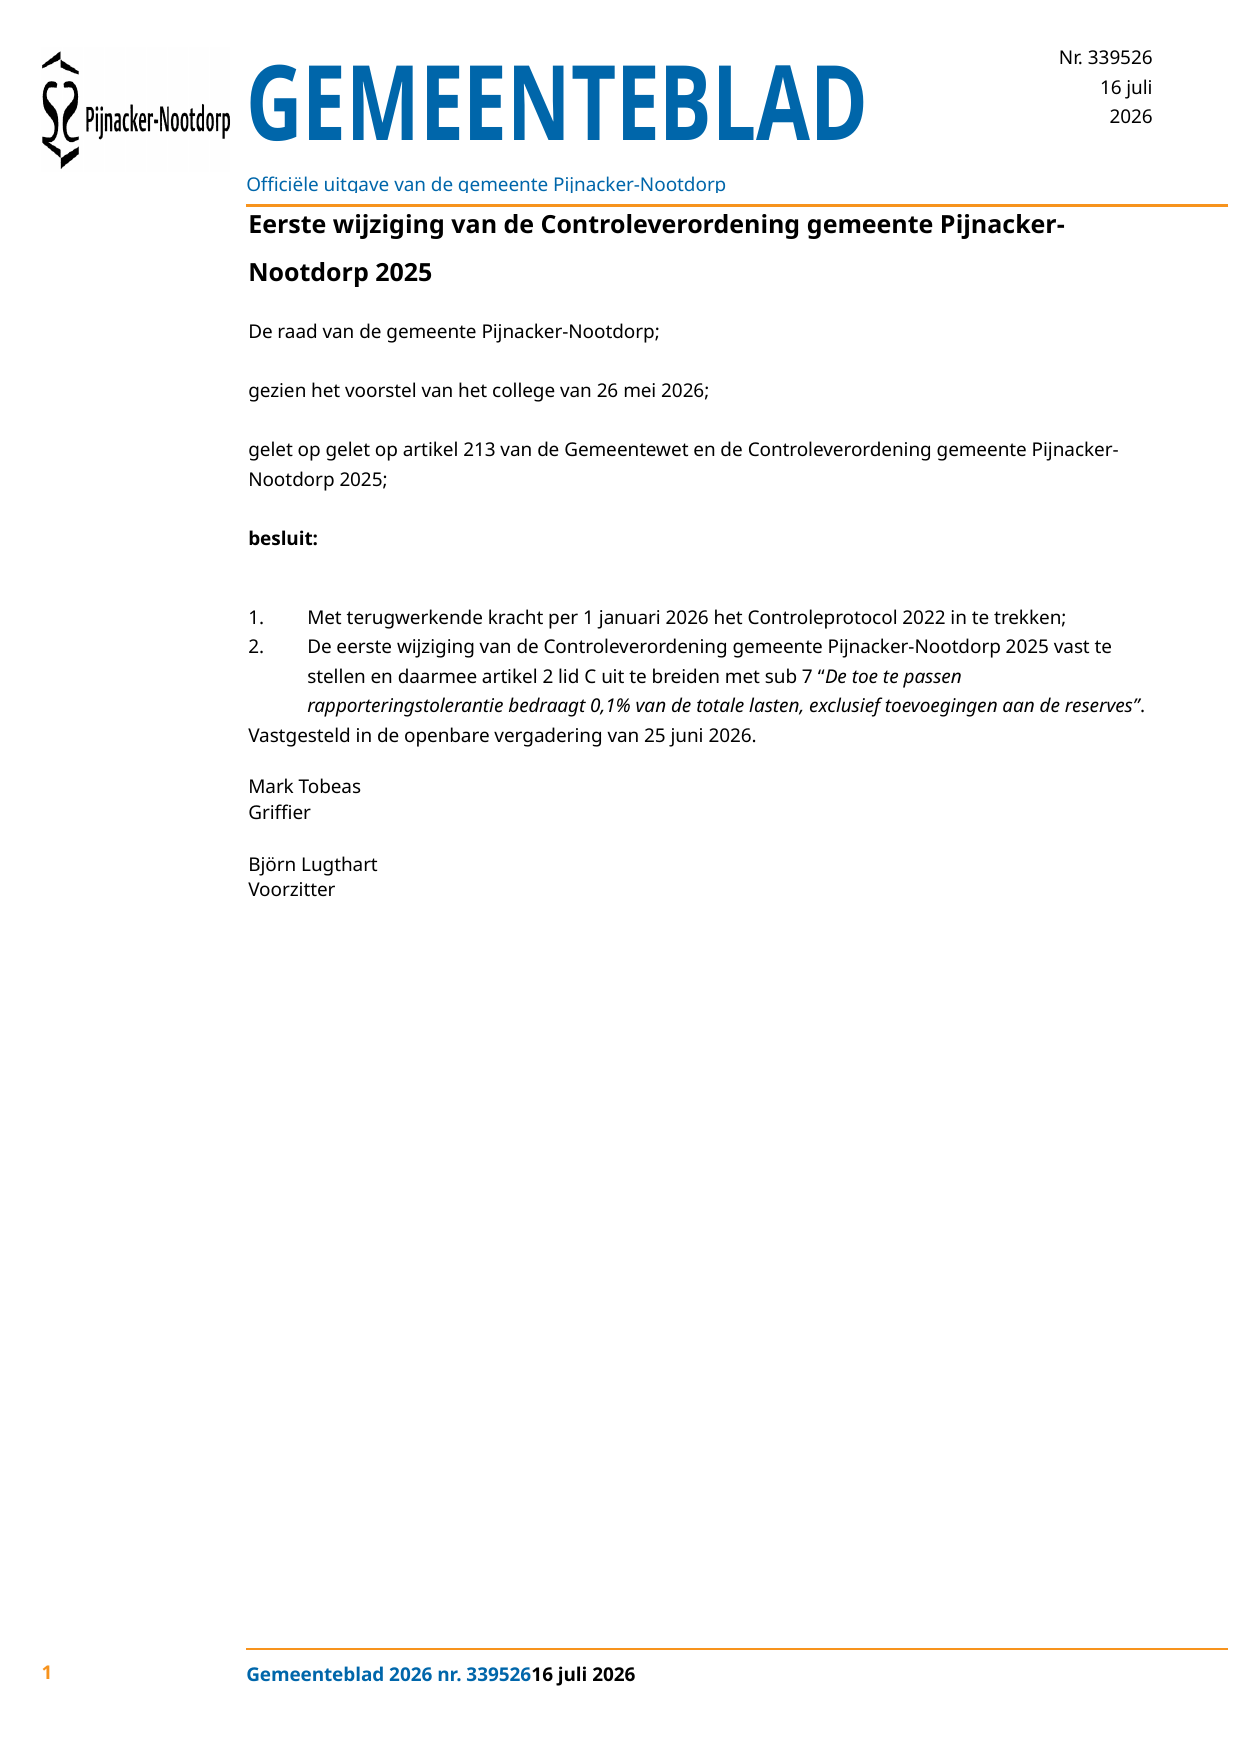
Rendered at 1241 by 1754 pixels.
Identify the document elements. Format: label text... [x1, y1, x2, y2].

list Met terugwerkende kracht per 1 januari 2026 het Controleprotocol 2022 in te trekken; [248, 604, 1152, 629]
text besluit: [248, 525, 1152, 551]
text De raad van de gemeente Pijnacker-Nootdorp; [248, 318, 1152, 344]
text Mark Tobeas [248, 774, 1152, 799]
text gezien het voorstel van het college van 26 mei 2026; [248, 377, 1152, 403]
text Vastgesteld in de openbare vergadering van 25 juni 2026. [248, 722, 1152, 748]
text Eerste wijziging van de Controleverordening gemeente Pijnacker-Nootdorp 2025 [248, 207, 1152, 288]
text Voorzitter [248, 877, 1152, 902]
text gelet op gelet op artikel 213 van de Gemeentewet en de Controleverordening gemeente Pijnacker-Nootdorp 2025; [248, 436, 1152, 492]
picture [41, 47, 231, 172]
list De eerste wijziging van de Controleverordening gemeente Pijnacker-Nootdorp 2025 vast te stellen en daarmee artikel 2 lid C uit te breiden met sub 7 “De toe te passen rapporteringstolerantie bedraagt 0,1% van de totale lasten, exclusief toevoegingen aan de reserves”. [248, 633, 1152, 718]
text Griffier [248, 799, 1152, 825]
text Björn Lugthart [248, 851, 1152, 877]
